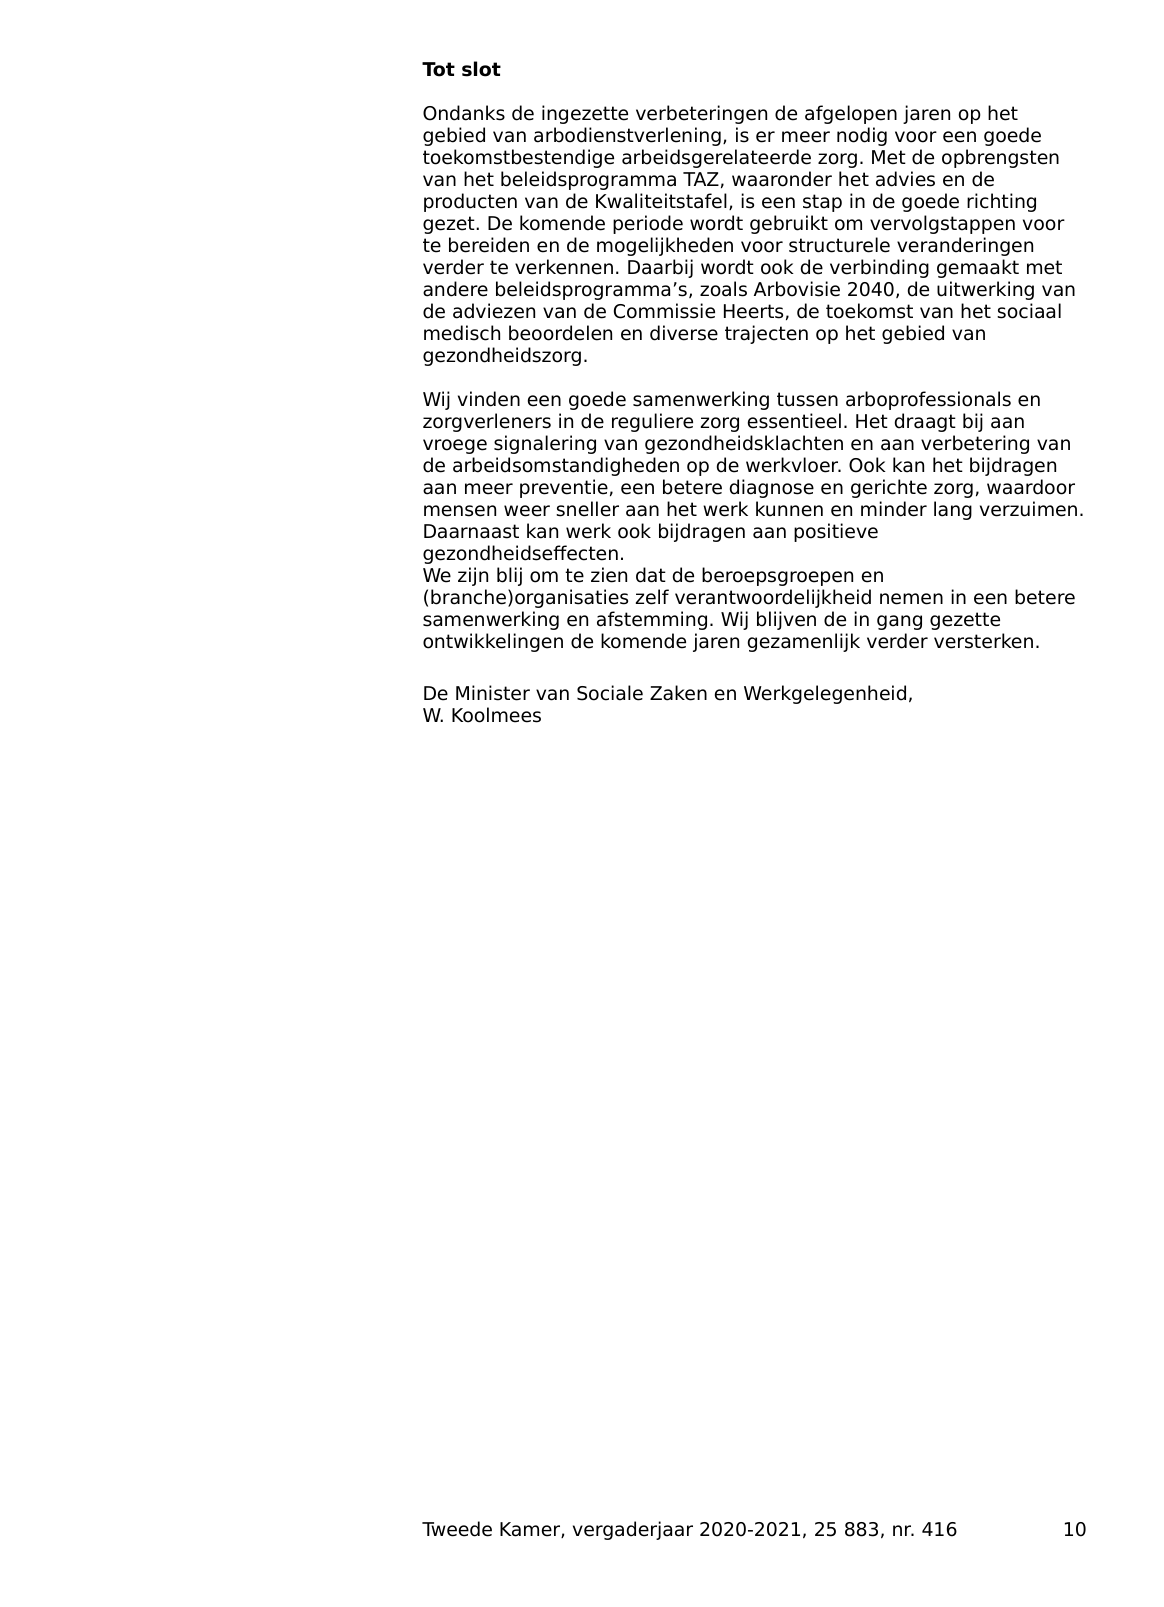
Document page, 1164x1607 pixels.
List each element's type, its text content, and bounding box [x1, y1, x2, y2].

text Wij vinden een goede samenwerking tussen arboprofessionals en zorgverleners in de reguliere zorg essentieel. Het draagt bij aan vroege signalering van gezondheidsklachten en aan verbetering van de arbeidsomstandigheden op de werkvloer. Ook kan het bijdragen aan meer preventie, een betere diagnose en gerichte zorg, waardoor mensen weer sneller aan het werk kunnen en minder lang verzuimen. Daarnaast kan werk ook bijdragen aan positieve gezondheidseffecten. [422, 389, 1087, 565]
subtitle Tot slot [422, 59, 1087, 81]
text Ondanks de ingezette verbeteringen de afgelopen jaren op het gebied van arbodienstverlening, is er meer nodig voor een goede toekomstbestendige arbeidsgerelateerde zorg. Met de opbrengsten van het beleidsprogramma TAZ, waaronder het advies en de producten van de Kwaliteitstafel, is een stap in de goede richting gezet. De komende periode wordt gebruikt om vervolgstappen voor te bereiden en de mogelijkheden voor structurele veranderingen verder te verkennen. Daarbij wordt ook de verbinding gemaakt met andere beleidsprogramma’s, zoals Arbovisie 2040, de uitwerking van de adviezen van de Commissie Heerts, de toekomst van het sociaal medisch beoordelen en diverse trajecten op het gebied van gezondheidszorg. [422, 103, 1087, 367]
text We zijn blij om te zien dat de beroepsgroepen en (branche)organisaties zelf verantwoordelijkheid nemen in een betere samenwerking en afstemming. Wij blijven de in gang gezette ontwikkelingen de komende jaren gezamenlijk verder versterken. [422, 565, 1087, 653]
text De Minister van Sociale Zaken en Werkgelegenheid, W. Koolmees [422, 683, 1087, 727]
